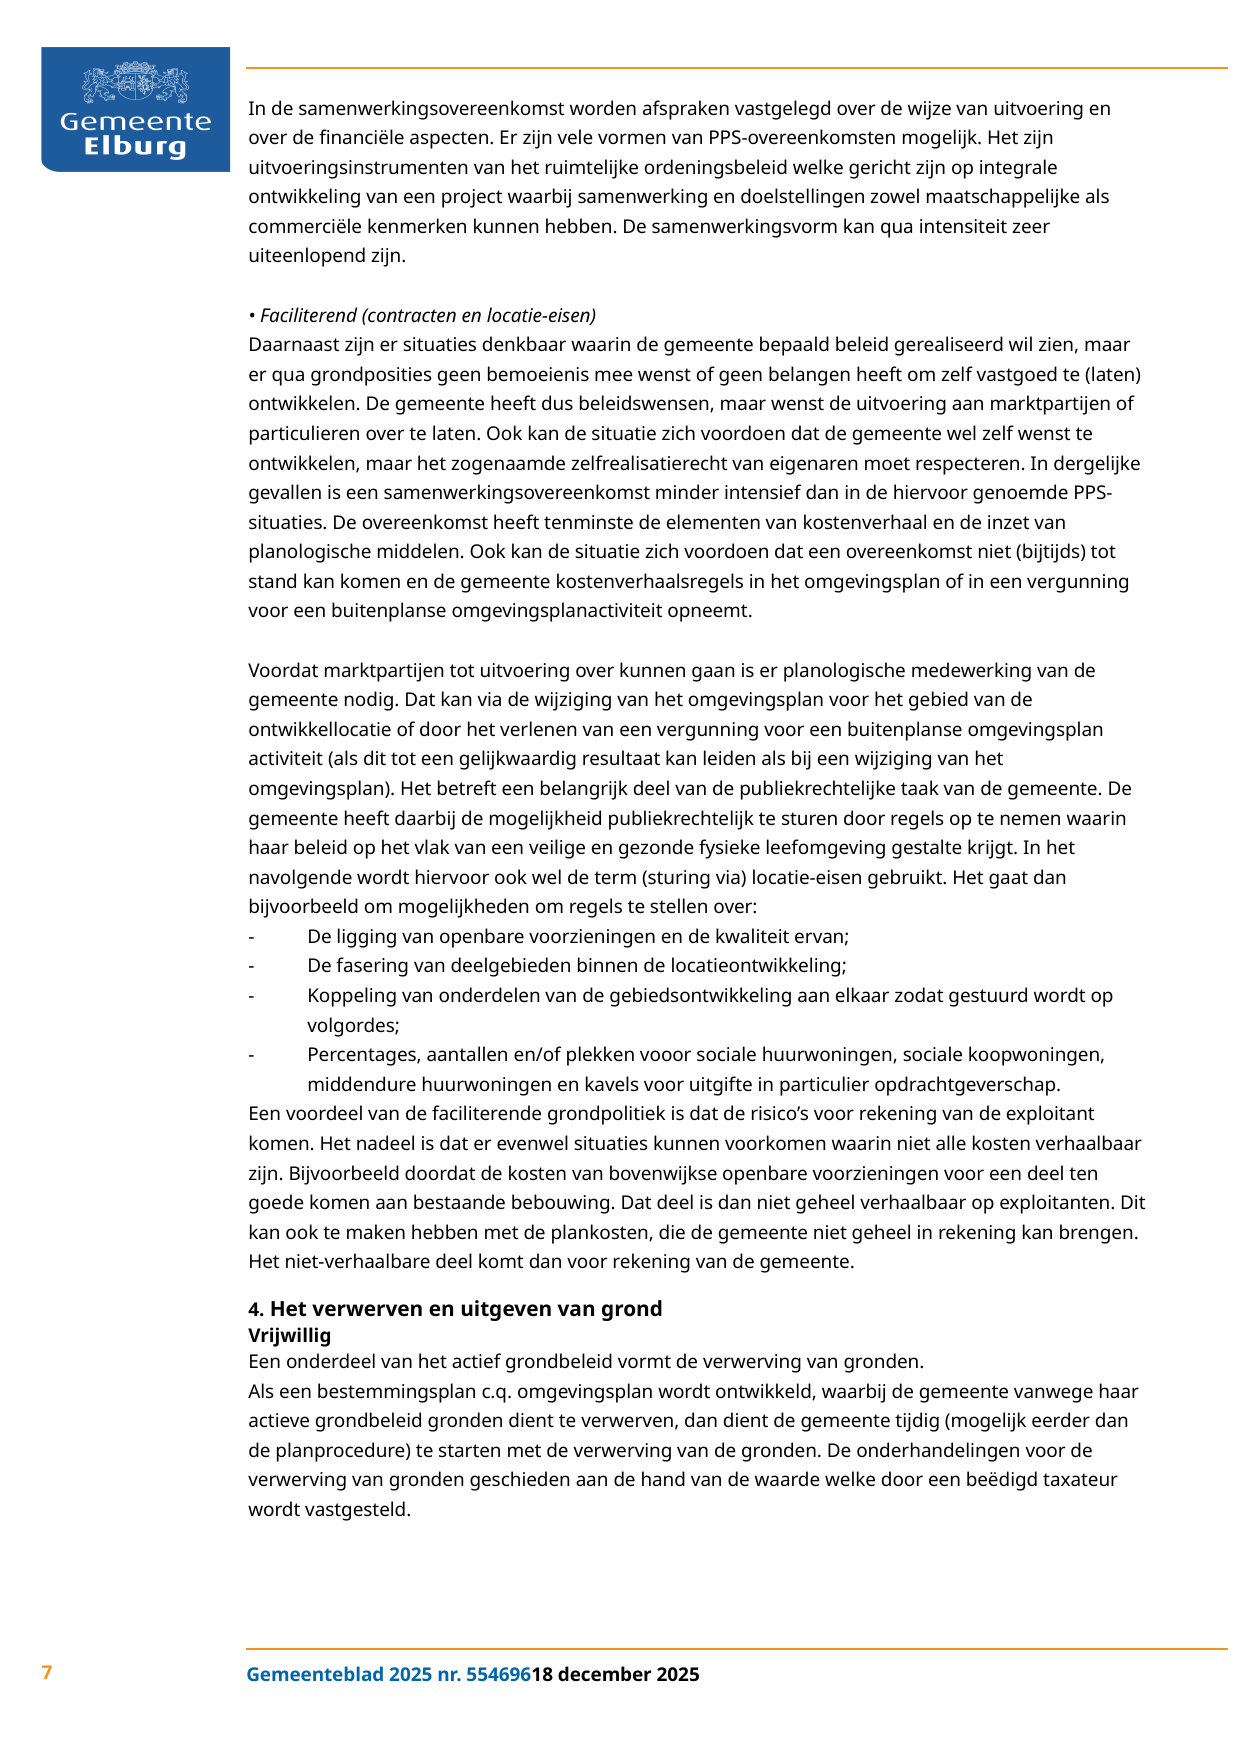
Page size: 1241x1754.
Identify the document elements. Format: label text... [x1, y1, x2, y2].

text In de samenwerkingsovereenkomst worden afspraken vastgelegd over de wijze van uitvoering en over de financiële aspecten. Er zijn vele vormen van PPS-overeenkomsten mogelijk. Het zijn uitvoeringsinstrumenten van het ruimtelijke ordeningsbeleid welke gericht zijn op integrale ontwikkeling van een project waarbij samenwerking en doelstellingen zowel maatschappelijke als commerciële kenmerken kunnen hebben. De samenwerkingsvorm kan qua intensiteit zeer uiteenlopend zijn. [248, 95, 1152, 268]
list De fasering van deelgebieden binnen de locatieontwikkeling; [248, 953, 1152, 978]
list Koppeling van onderdelen van de gebiedsontwikkeling aan elkaar zodat gestuurd wordt op volgordes; [248, 982, 1152, 1038]
list De ligging van openbare voorzieningen en de kwaliteit ervan; [248, 923, 1152, 949]
text Vrijwillig [248, 1323, 1152, 1348]
text Een voordeel van de faciliterende grondpolitiek is dat de risico’s voor rekening van de exploitant komen. Het nadeel is dat er evenwel situaties kunnen voorkomen waarin niet alle kosten verhaalbaar zijn. Bijvoorbeeld doordat de kosten van bovenwijkse openbare voorzieningen voor een deel ten goede komen aan bestaande bebouwing. Dat deel is dan niet geheel verhaalbaar op exploitanten. Dit kan ook te maken hebben met de plankosten, die de gemeente niet geheel in rekening kan brengen. Het niet-verhaalbare deel komt dan voor rekening van de gemeente. [248, 1101, 1152, 1274]
list Percentages, aantallen en/of plekken vooor sociale huurwoningen, sociale koopwoningen, middendure huurwoningen en kavels voor uitgifte in particulier opdrachtgeverschap. [248, 1041, 1152, 1097]
text • Faciliterend (contracten en locatie-eisen) [248, 302, 1152, 328]
text Als een bestemmingsplan c.q. omgevingsplan wordt ontwikkeld, waarbij de gemeente vanwege haar actieve grondbeleid gronden dient te verwerven, dan dient de gemeente tijdig (mogelijk eerder dan de planprocedure) te starten met de verwerving van de gronden. De onderhandelingen voor de verwerving van gronden geschieden aan de hand van de waarde welke door een beëdigd taxateur wordt vastgesteld. [248, 1378, 1152, 1522]
picture [41, 47, 231, 172]
text Een onderdeel van het actief grondbeleid vormt de verwerving van gronden. [248, 1348, 1152, 1374]
text 4. Het verwerven en uitgeven van grond [248, 1294, 1152, 1323]
text Daarnaast zijn er situaties denkbaar waarin de gemeente bepaald beleid gerealiseerd wil zien, maar er qua grondposities geen bemoeienis mee wenst of geen belangen heeft om zelf vastgoed te (laten) ontwikkelen. De gemeente heeft dus beleidswensen, maar wenst de uitvoering aan marktpartijen of particulieren over te laten. Ook kan de situatie zich voordoen dat de gemeente wel zelf wenst te ontwikkelen, maar het zogenaamde zelfrealisatierecht van eigenaren moet respecteren. In dergelijke gevallen is een samenwerkingsovereenkomst minder intensief dan in de hiervoor genoemde PPS-situaties. De overeenkomst heeft tenminste de elementen van kostenverhaal en de inzet van planologische middelen. Ook kan de situatie zich voordoen dat een overeenkomst niet (bijtijds) tot stand kan komen en de gemeente kostenverhaalsregels in het omgevingsplan of in een vergunning voor een buitenplanse omgevingsplanactiviteit opneemt. [248, 331, 1152, 623]
text Voordat marktpartijen tot uitvoering over kunnen gaan is er planologische medewerking van de gemeente nodig. Dat kan via de wijziging van het omgevingsplan voor het gebied van de ontwikkellocatie of door het verlenen van een vergunning voor een buitenplanse omgevingsplan activiteit (als dit tot een gelijkwaardig resultaat kan leiden als bij een wijziging van het omgevingsplan). Het betreft een belangrijk deel van de publiekrechtelijke taak van de gemeente. De gemeente heeft daarbij de mogelijkheid publiekrechtelijk te sturen door regels op te nemen waarin haar beleid op het vlak van een veilige en gezonde fysieke leefomgeving gestalte krijgt. In het navolgende wordt hiervoor ook wel de term (sturing via) locatie-eisen gebruikt. Het gaat dan bijvoorbeeld om mogelijkheden om regels te stellen over: [248, 657, 1152, 919]
